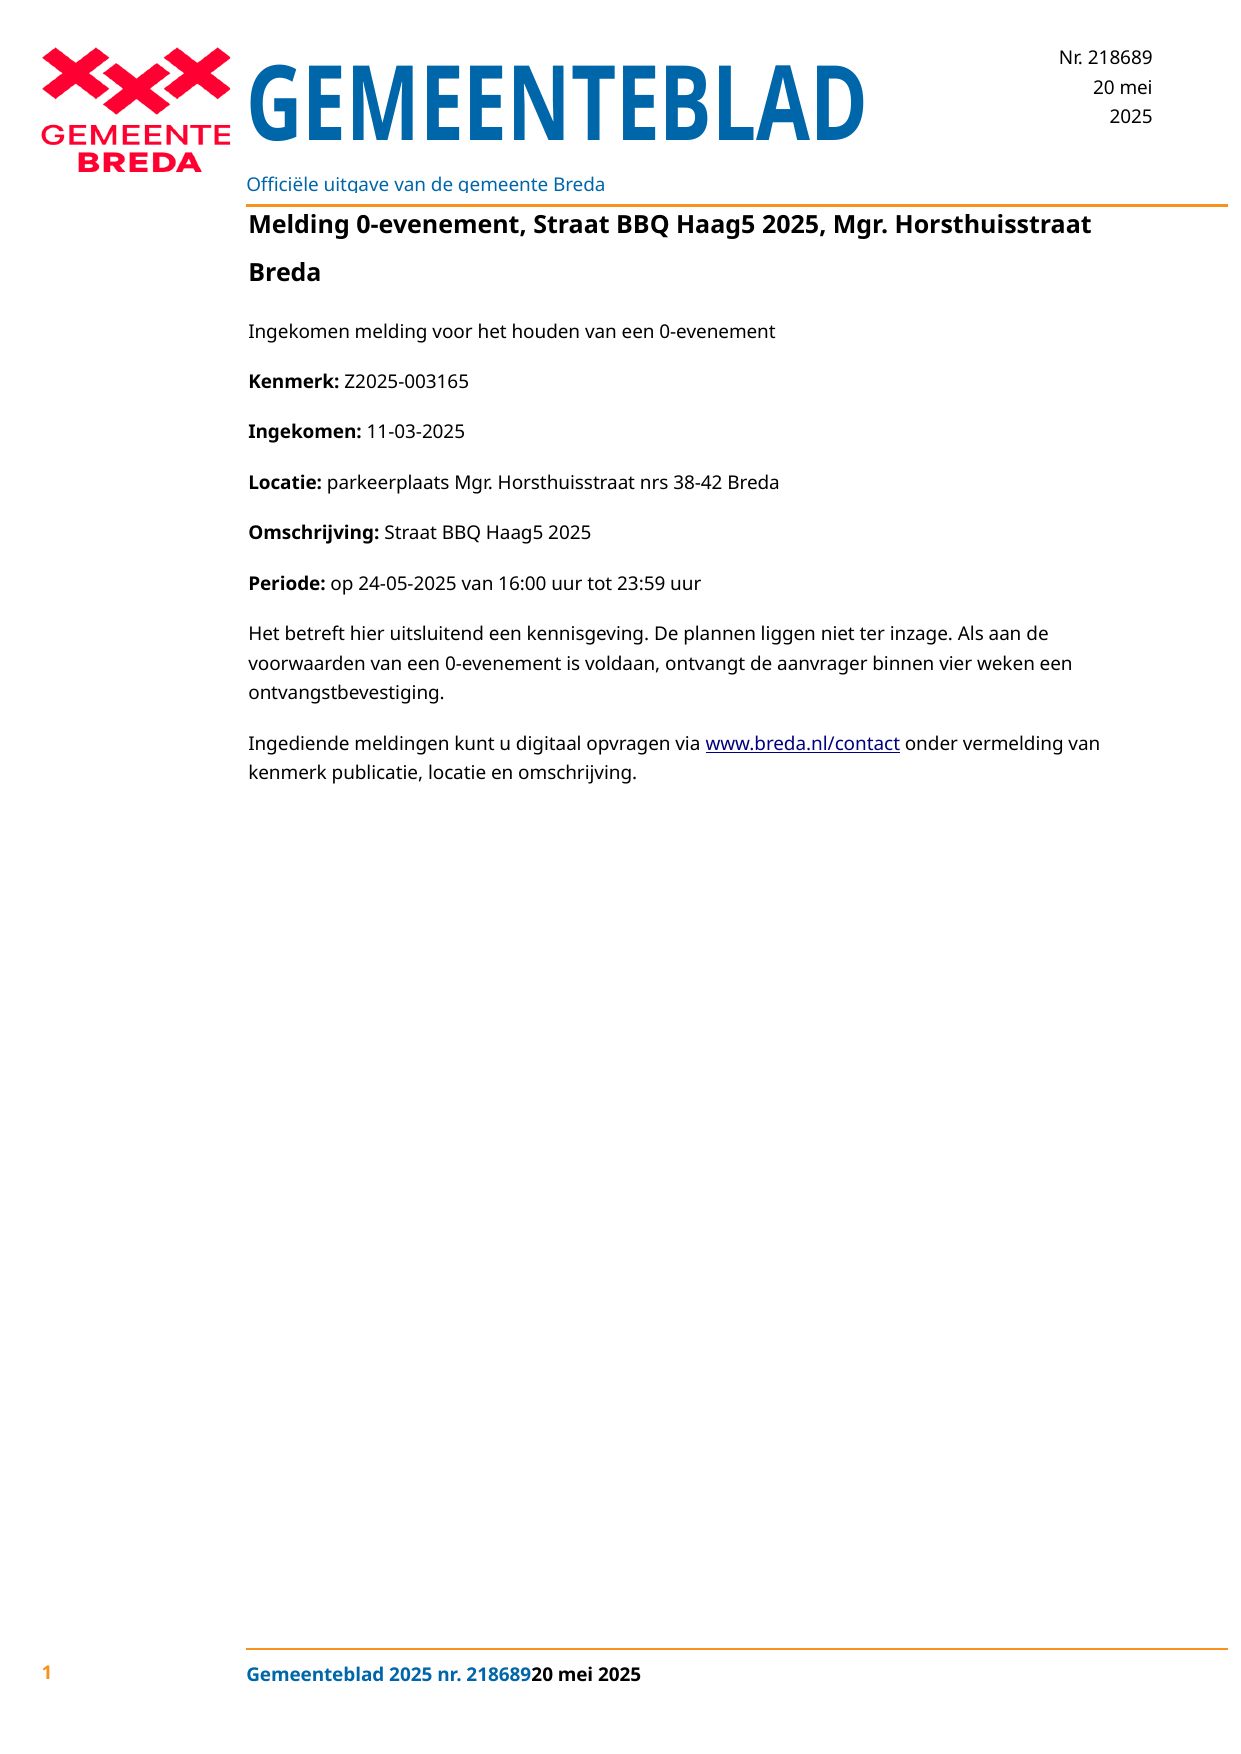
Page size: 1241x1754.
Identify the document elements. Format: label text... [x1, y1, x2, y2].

text Het betreft hier uitsluitend een kennisgeving. De plannen liggen niet ter inzage. Als aan de voorwaarden van een 0-evenement is voldaan, ontvangt de aanvrager binnen vier weken een ontvangstbevestiging. [248, 620, 1152, 705]
text Kenmerk: Z2025-003165 [248, 368, 1152, 394]
text Omschrijving: Straat BBQ Haag5 2025 [248, 519, 1152, 545]
text Ingediende meldingen kunt u digitaal opvragen via www.breda.nl/contact onder vermelding van kenmerk publicatie, locatie en omschrijving. [248, 730, 1152, 785]
text Melding 0-evenement, Straat BBQ Haag5 2025, Mgr. Horsthuisstraat Breda [248, 207, 1152, 288]
text Locatie: parkeerplaats Mgr. Horsthuisstraat nrs 38-42 Breda [248, 469, 1152, 495]
text Ingekomen melding voor het houden van een 0-evenement [248, 318, 1152, 344]
text Periode: op 24-05-2025 van 16:00 uur tot 23:59 uur [248, 570, 1152, 596]
picture [41, 47, 231, 172]
text Ingekomen: 11-03-2025 [248, 419, 1152, 444]
